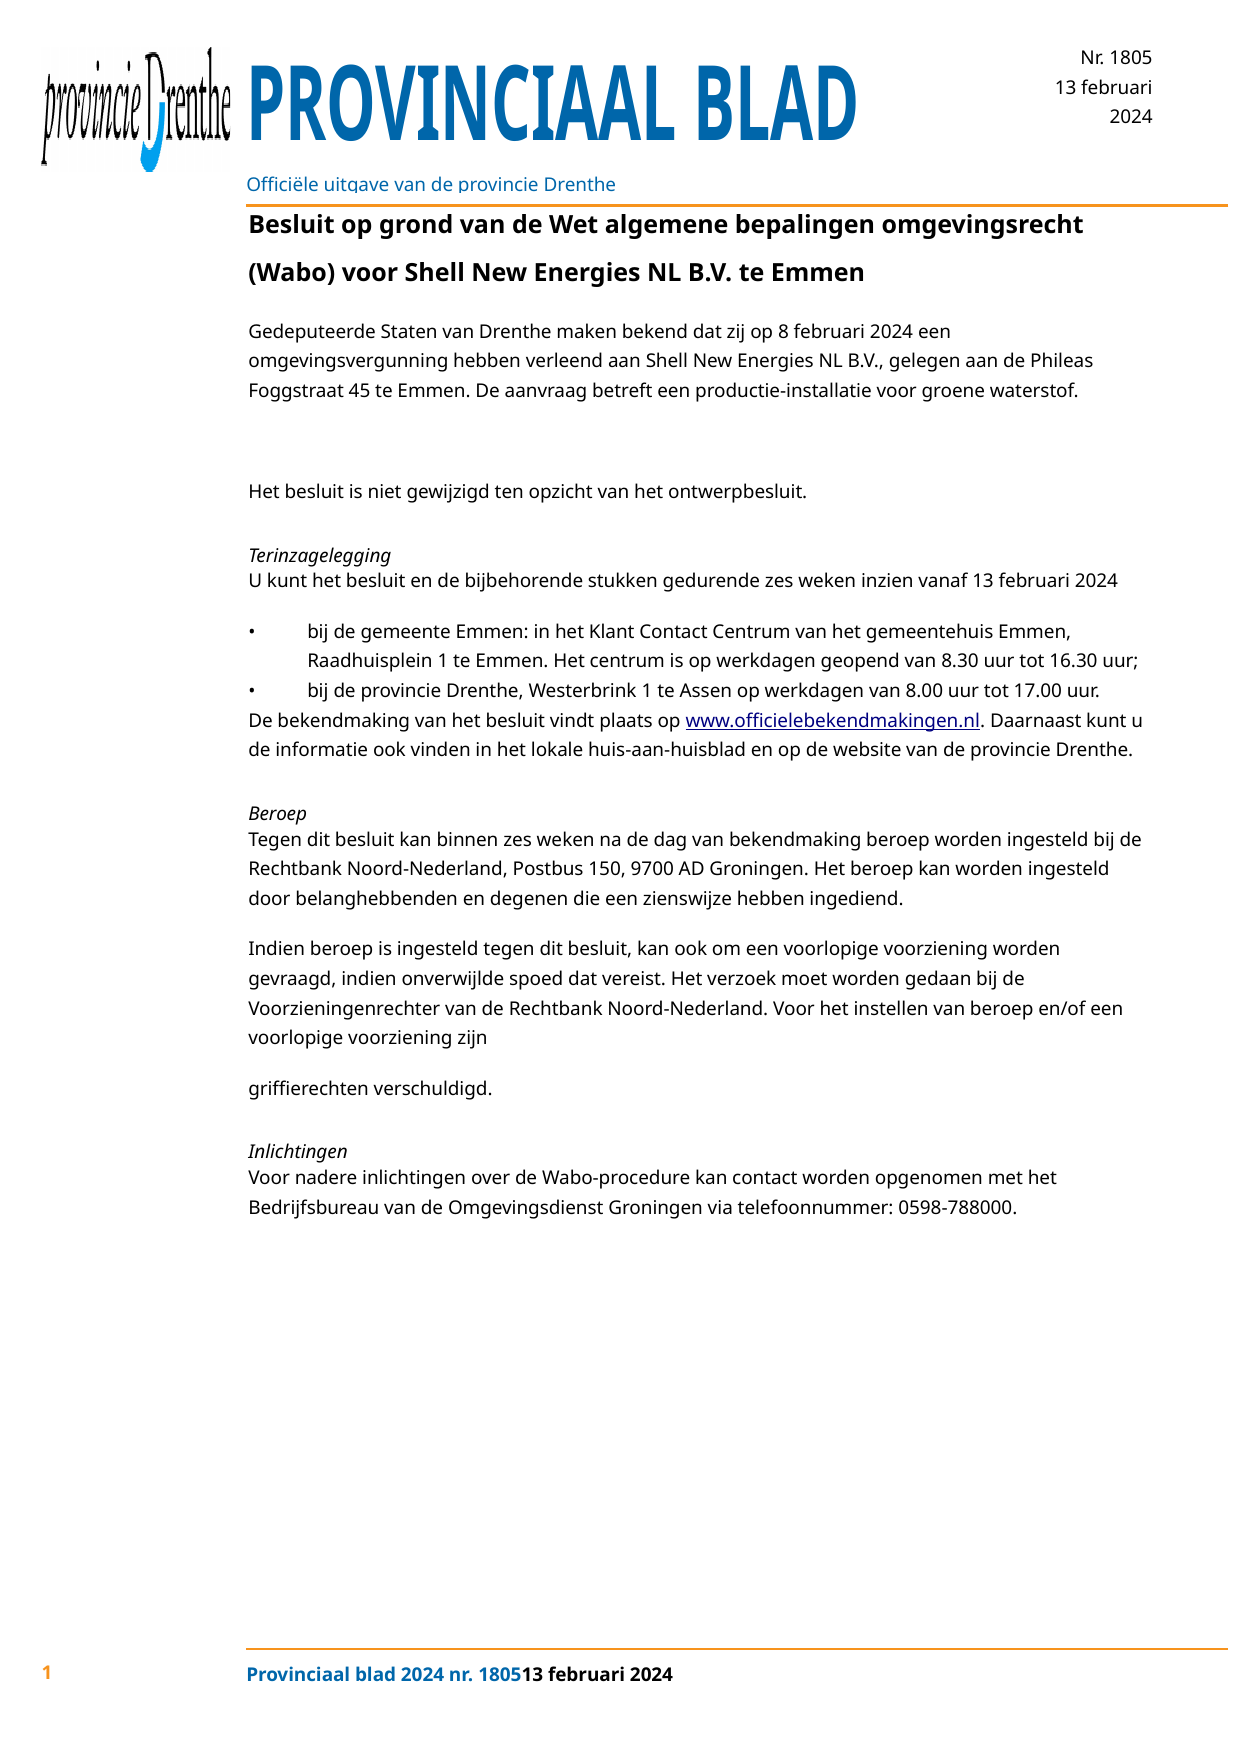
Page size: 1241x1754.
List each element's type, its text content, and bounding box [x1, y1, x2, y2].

text griffierechten verschuldigd. [248, 1075, 1152, 1101]
text Het besluit is niet gewijzigd ten opzicht van het ontwerpbesluit. [248, 478, 1152, 504]
text Tegen dit besluit kan binnen zes weken na de dag van bekendmaking beroep worden ingesteld bij de Rechtbank Noord-Nederland, Postbus 150, 9700 AD Groningen. Het beroep kan worden ingesteld door belanghebbenden en degenen die een zienswijze hebben ingediend. [248, 826, 1152, 911]
text Voor nadere inlichtingen over de Wabo-procedure kan contact worden opgenomen met het Bedrijfsbureau van de Omgevingsdienst Groningen via telefoonnummer: 0598-788000. [248, 1164, 1152, 1220]
picture [41, 47, 231, 172]
text Besluit op grond van de Wet algemene bepalingen omgevingsrecht (Wabo) voor Shell New Energies NL B.V. te Emmen [248, 207, 1152, 288]
text Terinzagelegging [248, 542, 1152, 568]
text Beroep [248, 800, 1152, 826]
text De bekendmaking van het besluit vindt plaats op www.officielebekendmakingen.nl. Daarnaast kunt u de informatie ook vinden in het lokale huis-aan-huisblad en op de website van de provincie Drenthe. [248, 707, 1152, 762]
list bij de gemeente Emmen: in het Klant Contact Centrum van het gemeentehuis Emmen, Raadhuisplein 1 te Emmen. Het centrum is op werkdagen geopend van 8.30 uur tot 16.30 uur; [248, 618, 1152, 673]
list bij de provincie Drenthe, Westerbrink 1 te Assen op werkdagen van 8.00 uur tot 17.00 uur. [248, 677, 1152, 703]
text Gedeputeerde Staten van Drenthe maken bekend dat zij op 8 februari 2024 een omgevingsvergunning hebben verleend aan Shell New Energies NL B.V., gelegen aan de Phileas Foggstraat 45 te Emmen. De aanvraag betreft een productie-installatie voor groene waterstof. [248, 318, 1152, 403]
text Inlichtingen [248, 1139, 1152, 1164]
text Indien beroep is ingesteld tegen dit besluit, kan ook om een voorlopige voorziening worden gevraagd, indien onverwijlde spoed dat vereist. Het verzoek moet worden gedaan bij de Voorzieningenrechter van de Rechtbank Noord-Nederland. Voor het instellen van beroep en/of een voorlopige voorziening zijn [248, 936, 1152, 1050]
text U kunt het besluit en de bijbehorende stukken gedurende zes weken inzien vanaf 13 februari 2024 [248, 568, 1152, 593]
